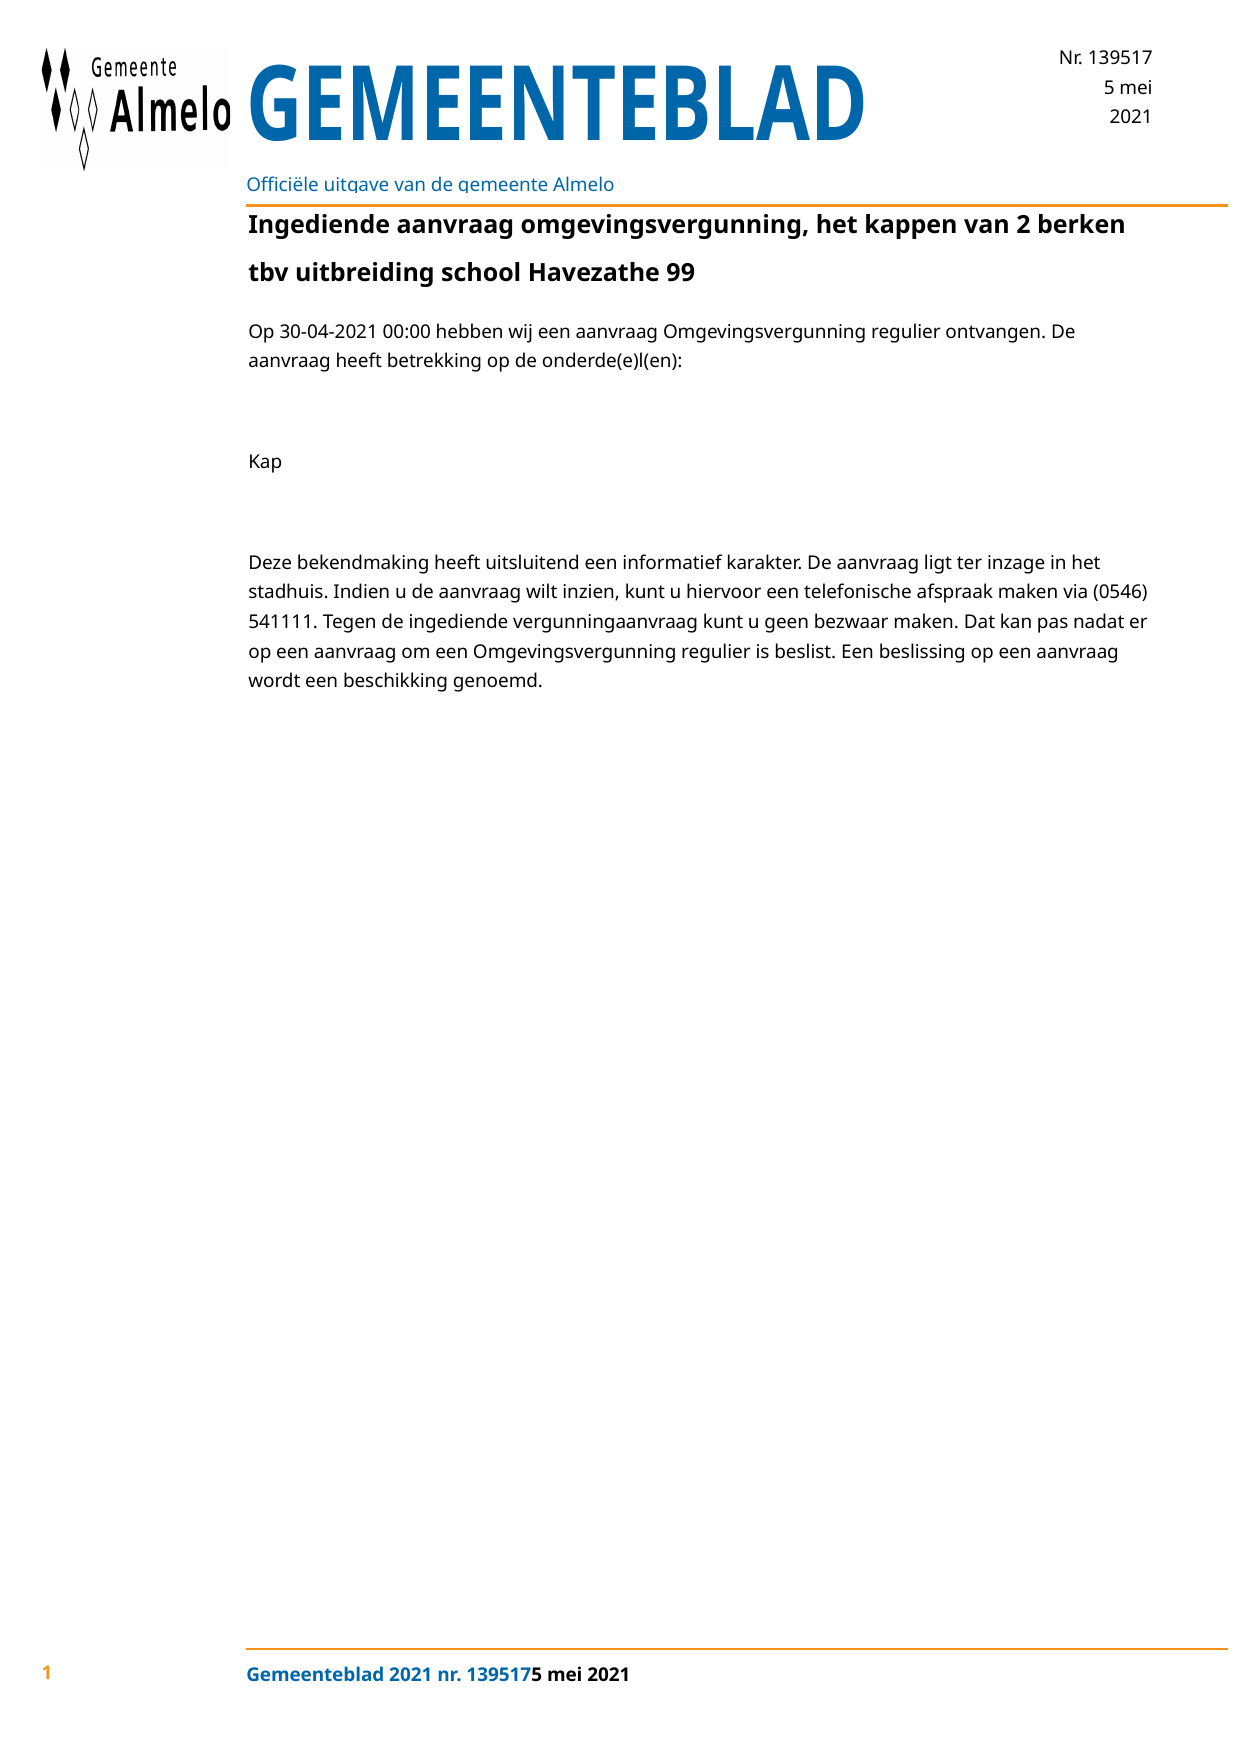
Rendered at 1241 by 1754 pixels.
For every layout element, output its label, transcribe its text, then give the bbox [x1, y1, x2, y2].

text Ingediende aanvraag omgevingsvergunning, het kappen van 2 berken tbv uitbreiding school Havezathe 99 [248, 207, 1152, 288]
text Deze bekendmaking heeft uitsluitend een informatief karakter. De aanvraag ligt ter inzage in het stadhuis. Indien u de aanvraag wilt inzien, kunt u hiervoor een telefonische afspraak maken via (0546) 541111. Tegen de ingediende vergunningaanvraag kunt u geen bezwaar maken. Dat kan pas nadat er op een aanvraag om een Omgevingsvergunning regulier is beslist. Een beslissing op een aanvraag wordt een beschikking genoemd. [248, 549, 1152, 693]
picture [41, 47, 231, 172]
text Op 30-04-2021 00:00 hebben wij een aanvraag Omgevingsvergunning regulier ontvangen. De aanvraag heeft betrekking op de onderde(e)l(en): [248, 318, 1152, 373]
text Kap [248, 448, 1152, 474]
